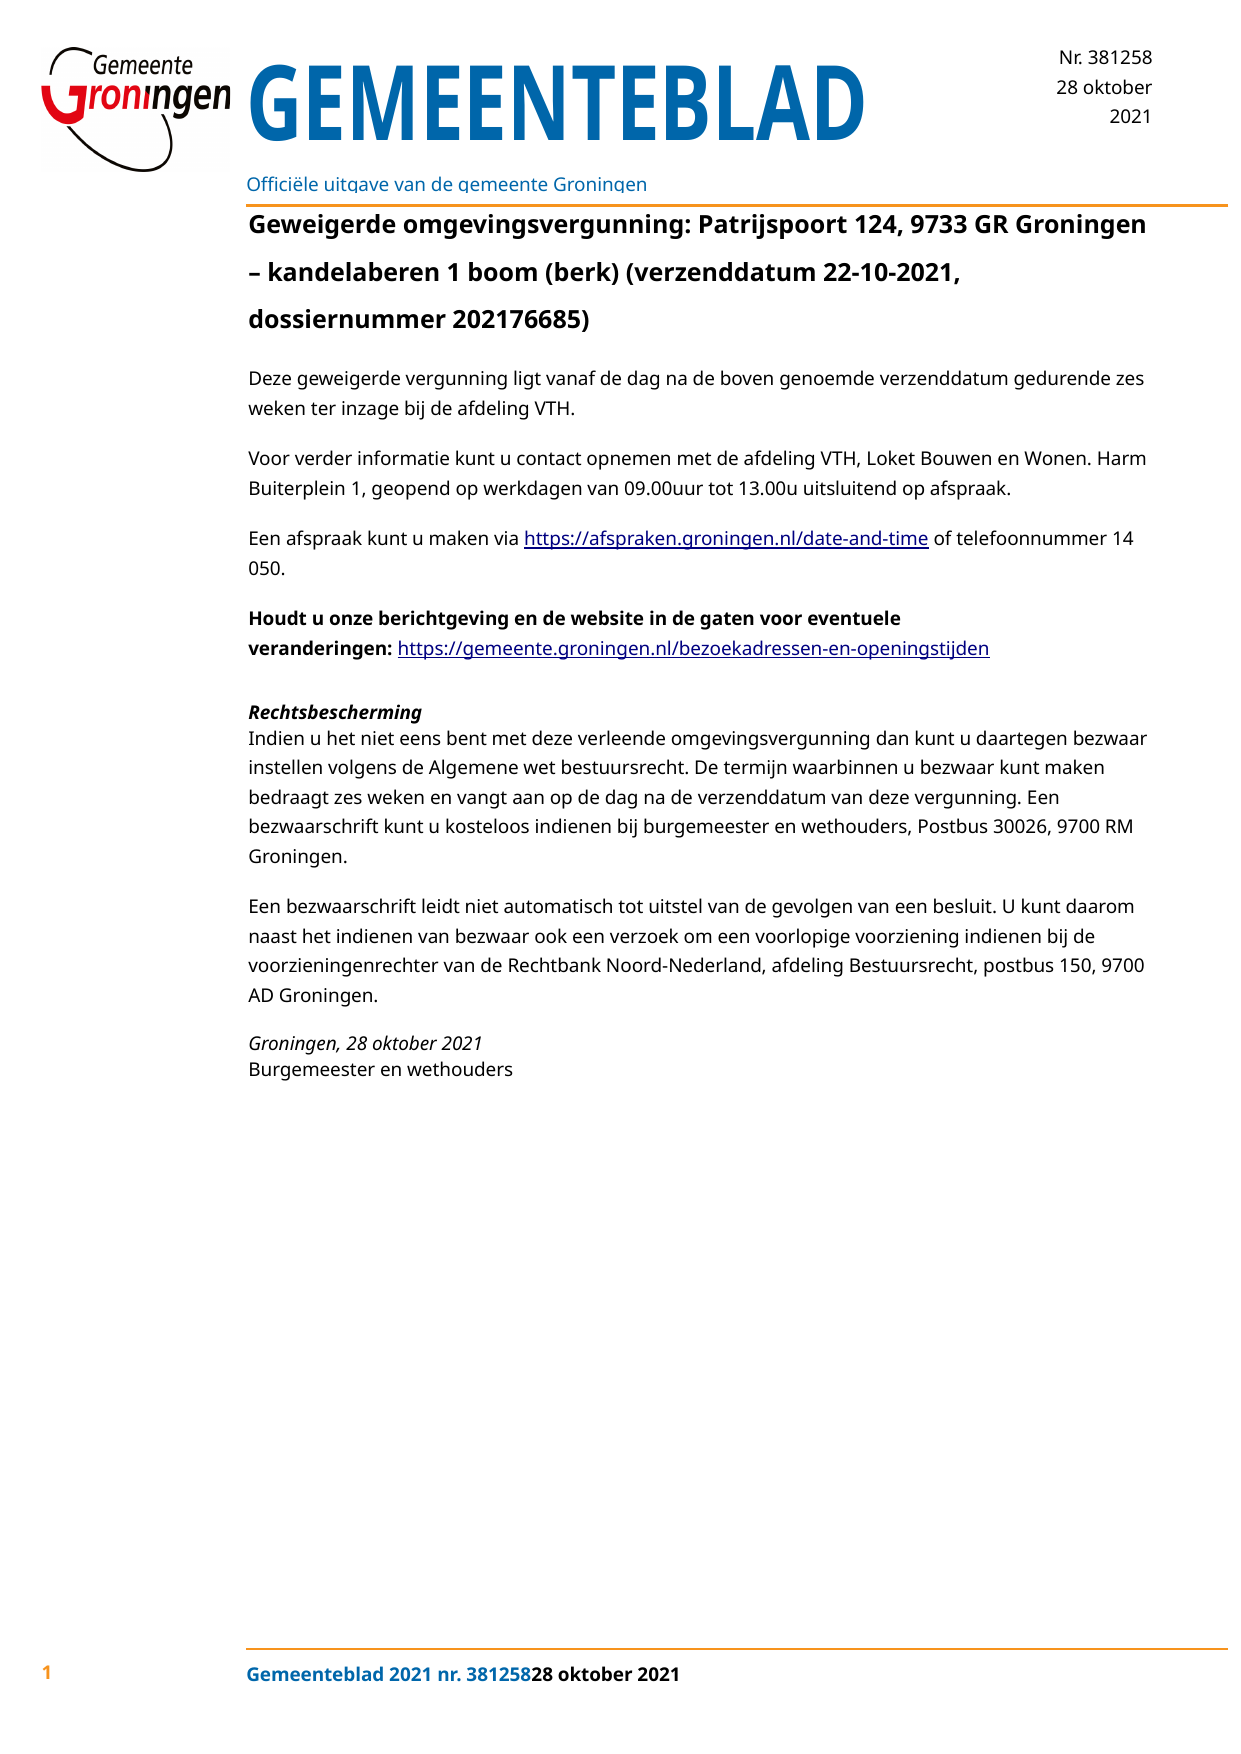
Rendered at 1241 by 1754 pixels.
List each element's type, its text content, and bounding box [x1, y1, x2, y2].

text Een bezwaarschrift leidt niet automatisch tot uitstel van de gevolgen van een besluit. U kunt daarom naast het indienen van bezwaar ook een verzoek om een voorlopige voorziening indienen bij de voorzieningenrechter van de Rechtbank Noord-Nederland, afdeling Bestuursrecht, postbus 150, 9700 AD Groningen. [248, 893, 1152, 1008]
text Rechtsbescherming [248, 699, 1152, 725]
text Indien u het niet eens bent met deze verleende omgevingsvergunning dan kunt u daartegen bezwaar instellen volgens de Algemene wet bestuursrecht. De termijn waarbinnen u bezwaar kunt maken bedraagt zes weken en vangt aan op de dag na de verzenddatum van deze vergunning. Een bezwaarschrift kunt u kosteloos indienen bij burgemeester en wethouders, Postbus 30026, 9700 RM Groningen. [248, 725, 1152, 869]
text Houdt u onze berichtgeving en de website in de gaten voor eventuele veranderingen: https://gemeente.groningen.nl/bezoekadressen-en-openingstijden [248, 606, 1152, 661]
text Voor verder informatie kunt u contact opnemen met de afdeling VTH, Loket Bouwen en Wonen. Harm Buiterplein 1, geopend op werkdagen van 09.00uur tot 13.00u uitsluitend op afspraak. [248, 446, 1152, 501]
picture [41, 47, 231, 172]
text Groningen, 28 oktober 2021 [248, 1030, 1152, 1056]
text Burgemeester en wethouders [248, 1056, 1152, 1082]
text Een afspraak kunt u maken via https://afspraken.groningen.nl/date-and-time of telefoonnummer 14 050. [248, 526, 1152, 581]
text Geweigerde omgevingsvergunning: Patrijspoort 124, 9733 GR Groningen – kandelaberen 1 boom (berk) (verzenddatum 22-10-2021, dossiernummer 202176685) [248, 207, 1152, 336]
text Deze geweigerde vergunning ligt vanaf de dag na de boven genoemde verzenddatum gedurende zes weken ter inzage bij de afdeling VTH. [248, 366, 1152, 421]
